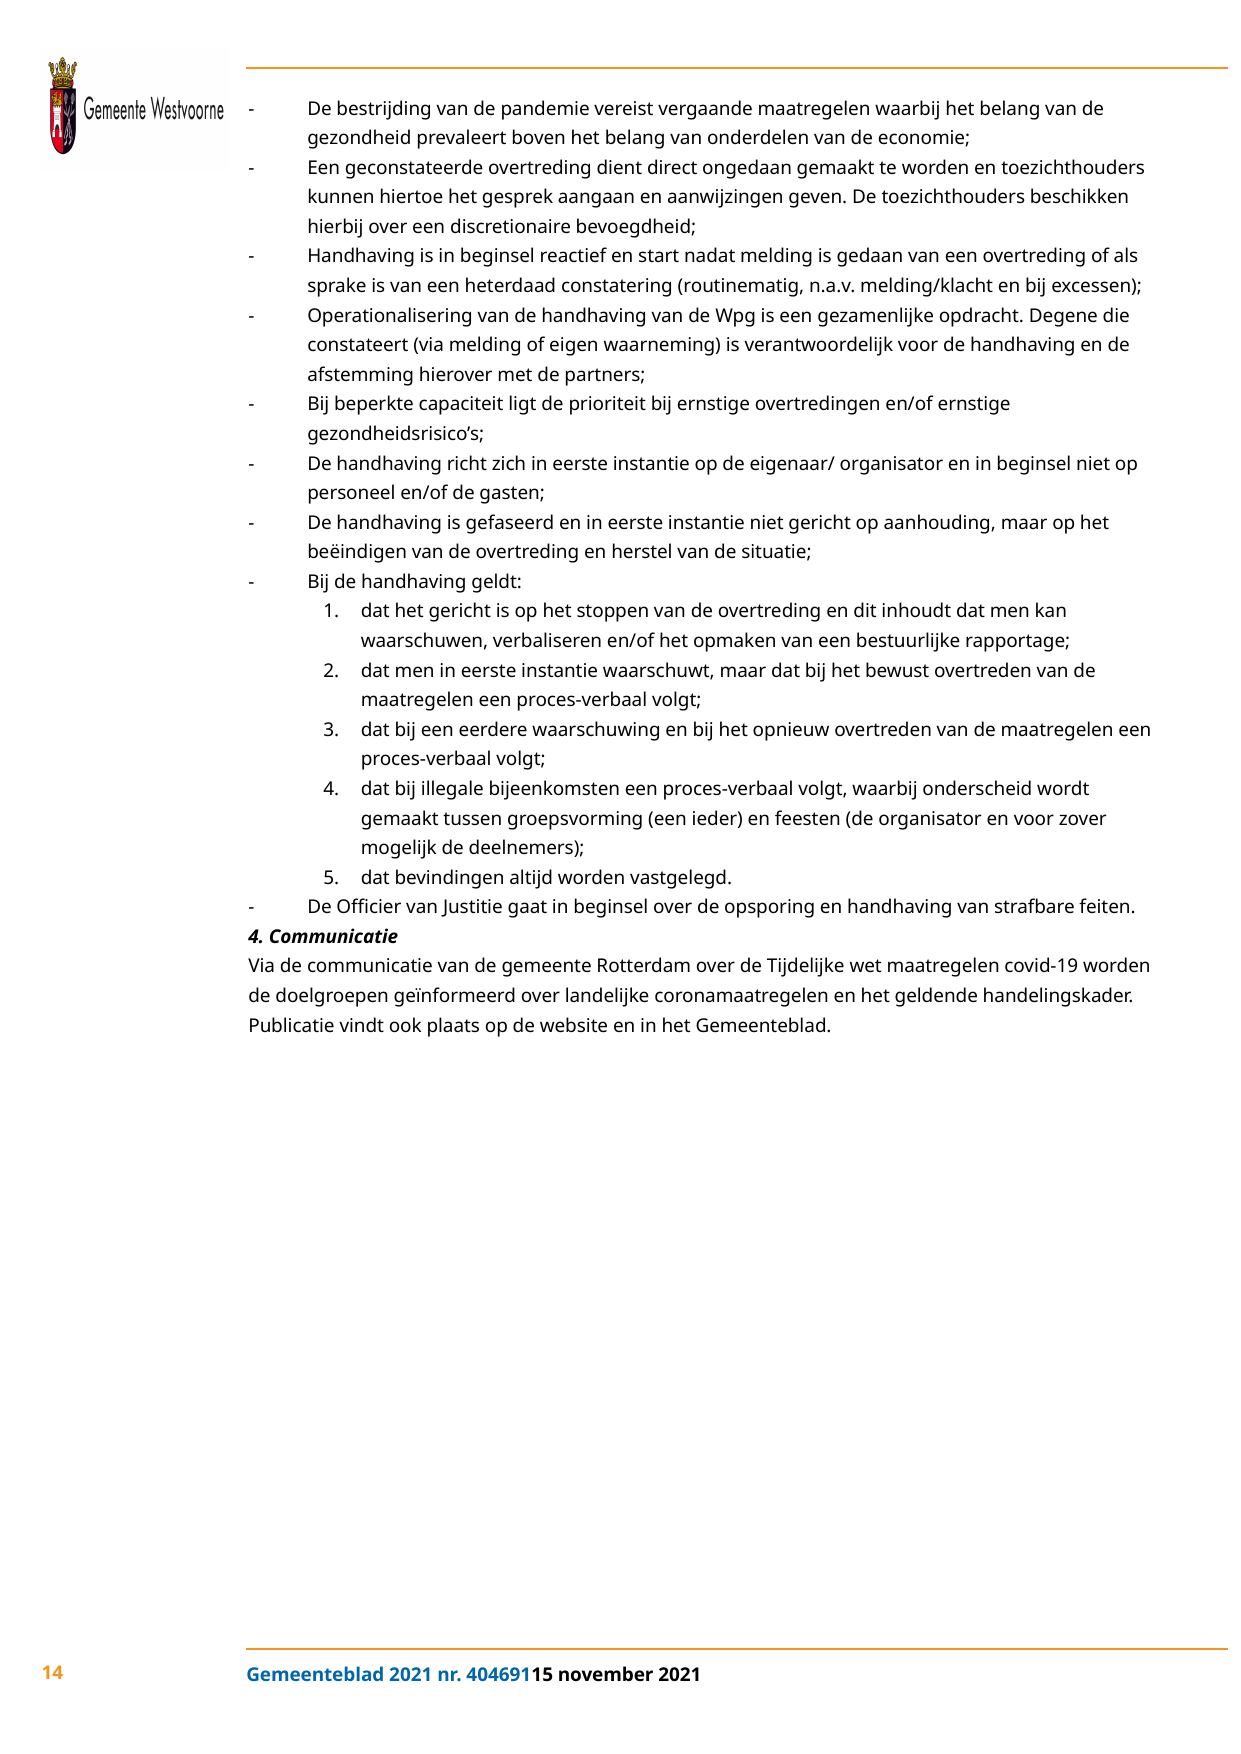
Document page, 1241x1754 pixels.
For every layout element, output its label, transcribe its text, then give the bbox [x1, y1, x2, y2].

list dat bevindingen altijd worden vastgelegd. [323, 864, 1152, 890]
list Operationalisering van de handhaving van de Wpg is een gezamenlijke opdracht. Degene die constateert (via melding of eigen waarneming) is verantwoordelijk voor de handhaving en de afstemming hierover met de partners; [248, 302, 1152, 387]
list Een geconstateerde overtreding dient direct ongedaan gemaakt te worden en toezichthouders kunnen hiertoe het gesprek aangaan en aanwijzingen geven. De toezichthouders beschikken hierbij over een discretionaire bevoegdheid; [248, 154, 1152, 239]
list Bij beperkte capaciteit ligt de prioriteit bij ernstige overtredingen en/of ernstige gezondheidsrisico’s; [248, 391, 1152, 446]
list Bij de handhaving geldt: [248, 568, 1152, 594]
list Handhaving is in beginsel reactief en start nadat melding is gedaan van een overtreding of als sprake is van een heterdaad constatering (routinematig, n.a.v. melding/klacht en bij excessen); [248, 243, 1152, 298]
picture [41, 47, 231, 172]
text 4. Communicatie [248, 923, 1152, 949]
list De handhaving is gefaseerd en in eerste instantie niet gericht op aanhouding, maar op het beëindigen van de overtreding en herstel van de situatie; [248, 509, 1152, 564]
list De Officier van Justitie gaat in beginsel over de opsporing en handhaving van strafbare feiten. [248, 893, 1152, 919]
list dat bij illegale bijeenkomsten een proces-verbaal volgt, waarbij onderscheid wordt gemaakt tussen groepsvorming (een ieder) en feesten (de organisator en voor zover mogelijk de deelnemers); [323, 775, 1152, 860]
list De bestrijding van de pandemie vereist vergaande maatregelen waarbij het belang van de gezondheid prevaleert boven het belang van onderdelen van de economie; [248, 95, 1152, 150]
text Via de communicatie van de gemeente Rotterdam over de Tijdelijke wet maatregelen covid-19 worden de doelgroepen geïnformeerd over landelijke coronamaatregelen en het geldende handelingskader. Publicatie vindt ook plaats op de website en in het Gemeenteblad. [248, 953, 1152, 1038]
list dat men in eerste instantie waarschuwt, maar dat bij het bewust overtreden van de maatregelen een proces-verbaal volgt; [323, 657, 1152, 712]
list dat bij een eerdere waarschuwing en bij het opnieuw overtreden van de maatregelen een proces-verbaal volgt; [323, 716, 1152, 771]
list dat het gericht is op het stoppen van de overtreding en dit inhoudt dat men kan waarschuwen, verbaliseren en/of het opmaken van een bestuurlijke rapportage; [323, 598, 1152, 653]
list De handhaving richt zich in eerste instantie op de eigenaar/ organisator en in beginsel niet op personeel en/of de gasten; [248, 450, 1152, 505]
